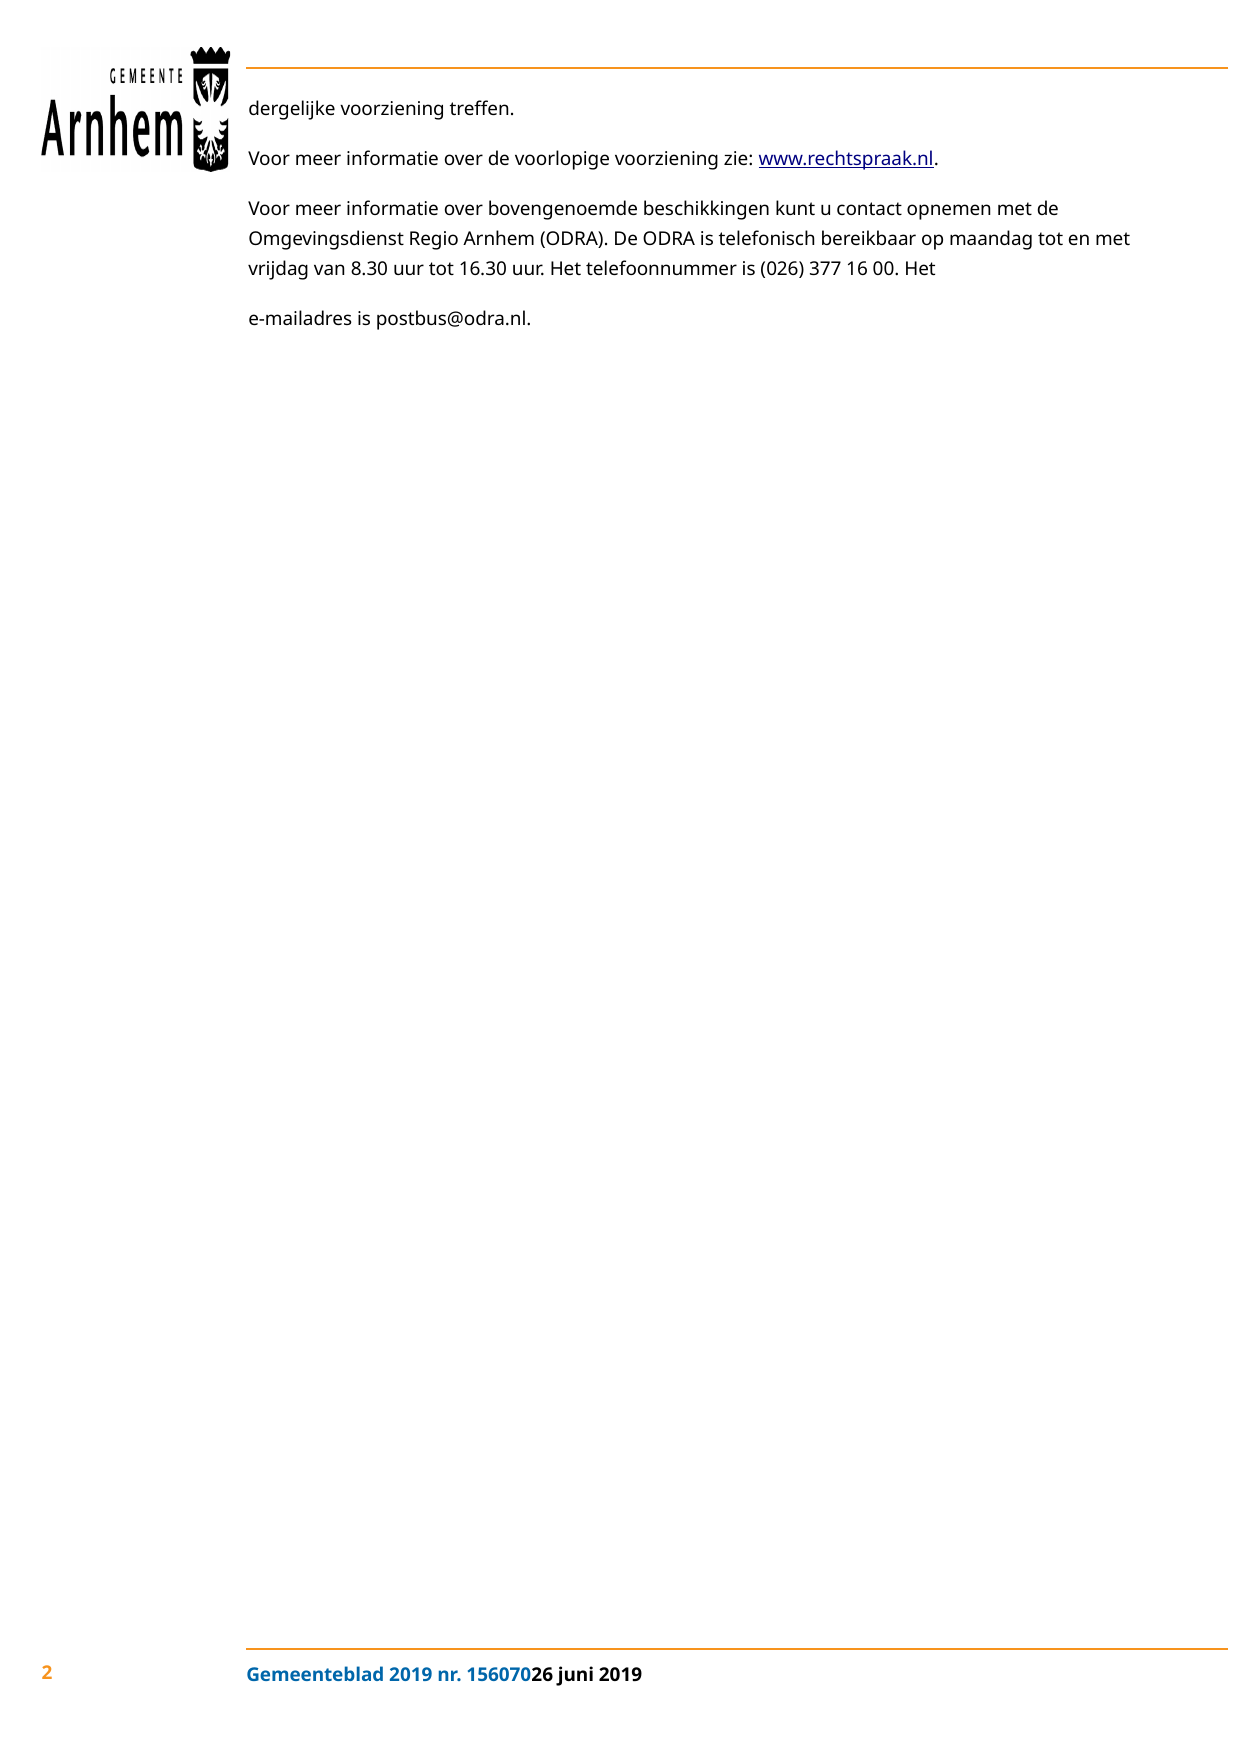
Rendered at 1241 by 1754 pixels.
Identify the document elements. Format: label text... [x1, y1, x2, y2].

text Voor meer informatie over bovengenoemde beschikkingen kunt u contact opnemen met de Omgevingsdienst Regio Arnhem (ODRA). De ODRA is telefonisch bereikbaar op maandag tot en met vrijdag van 8.30 uur tot 16.30 uur. Het telefoonnummer is (026) 377 16 00. Het [248, 196, 1152, 281]
picture [41, 47, 231, 172]
text Voor meer informatie over de voorlopige voorziening zie: www.rechtspraak.nl. [248, 145, 1152, 171]
text e-mailadres is postbus@odra.nl. [248, 305, 1152, 331]
text dergelijke voorziening treffen. [248, 95, 1152, 121]
